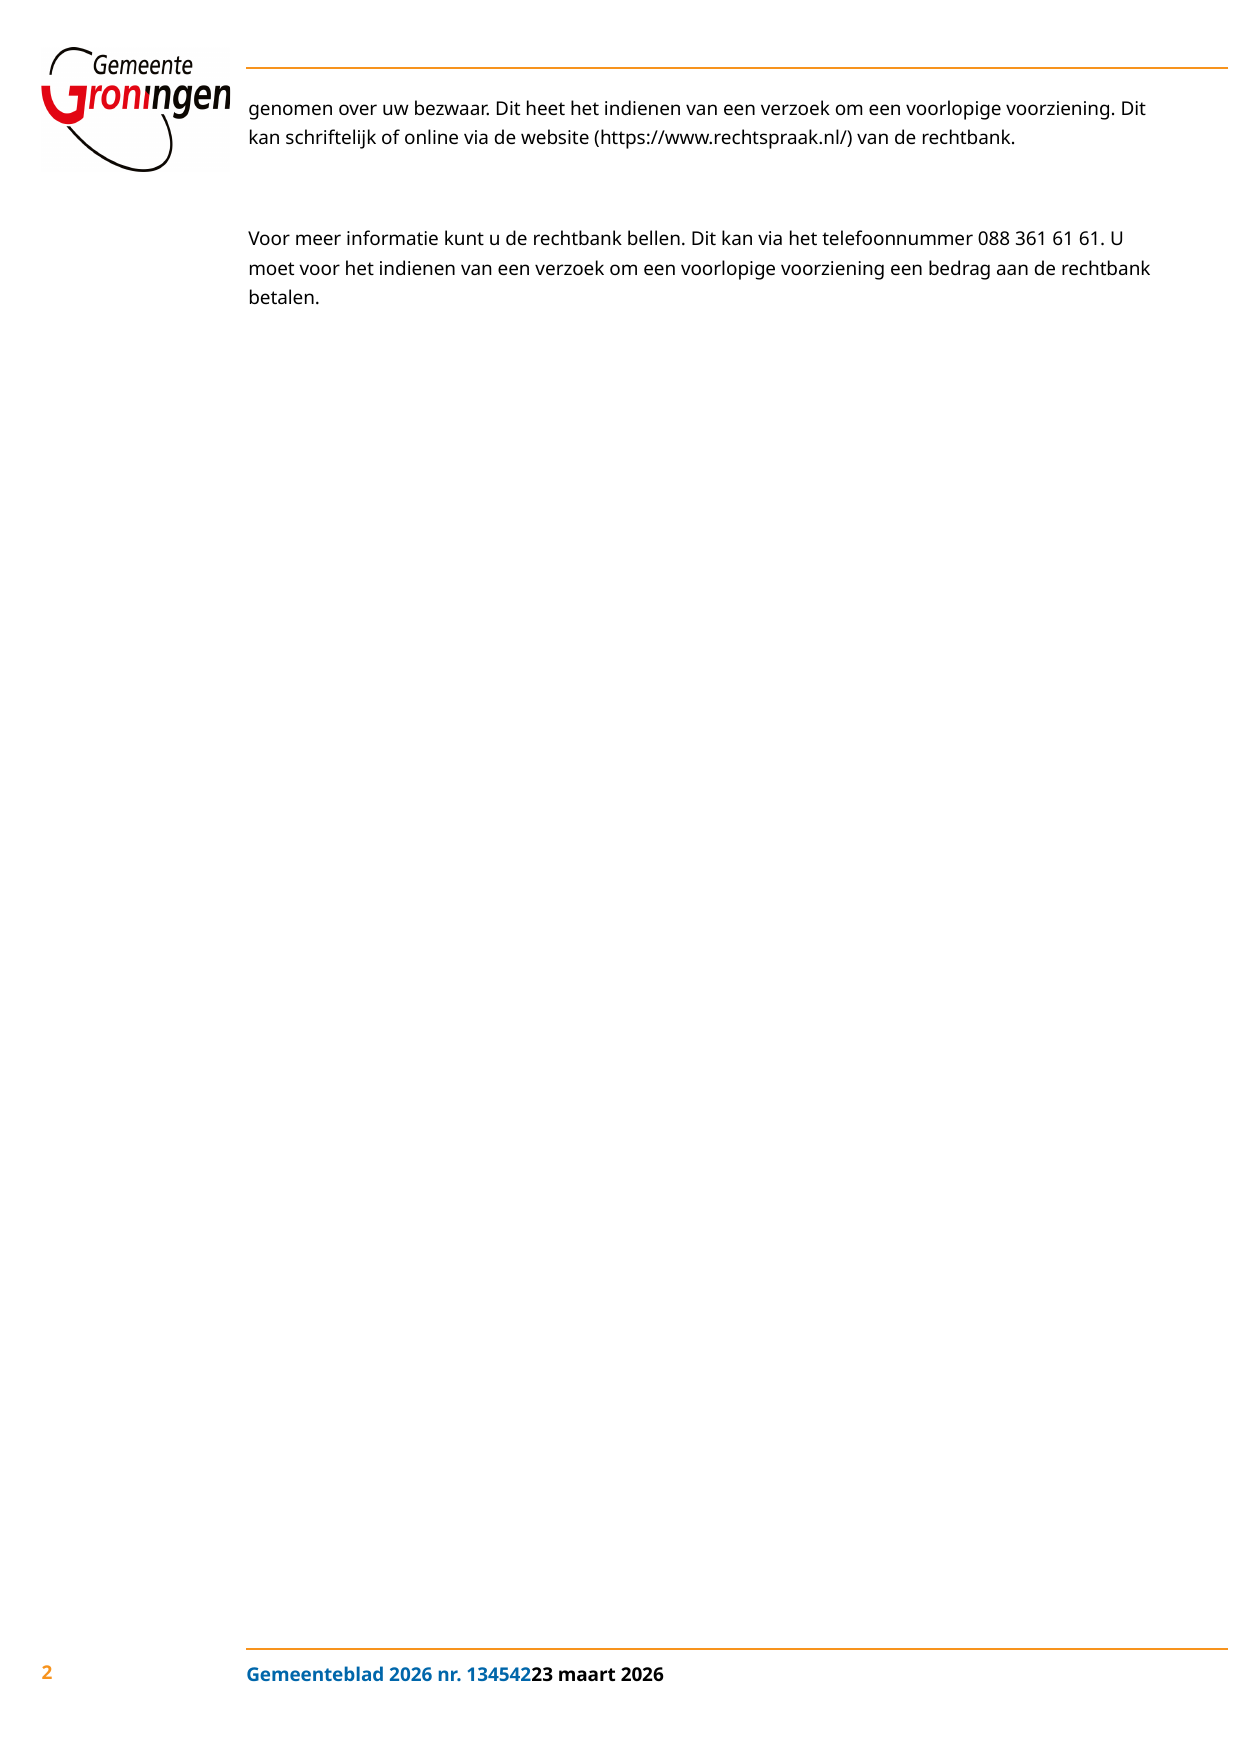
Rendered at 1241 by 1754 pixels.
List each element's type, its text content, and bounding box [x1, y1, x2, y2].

picture [41, 47, 231, 172]
text genomen over uw bezwaar. Dit heet het indienen van een verzoek om een voorlopige voorziening. Dit kan schriftelijk of online via de website (https://www.rechtspraak.nl/) van de rechtbank. [248, 95, 1152, 150]
text Voor meer informatie kunt u de rechtbank bellen. Dit kan via het telefoonnummer 088 361 61 61. U moet voor het indienen van een verzoek om een voorlopige voorziening een bedrag aan de rechtbank betalen. [248, 225, 1152, 310]
